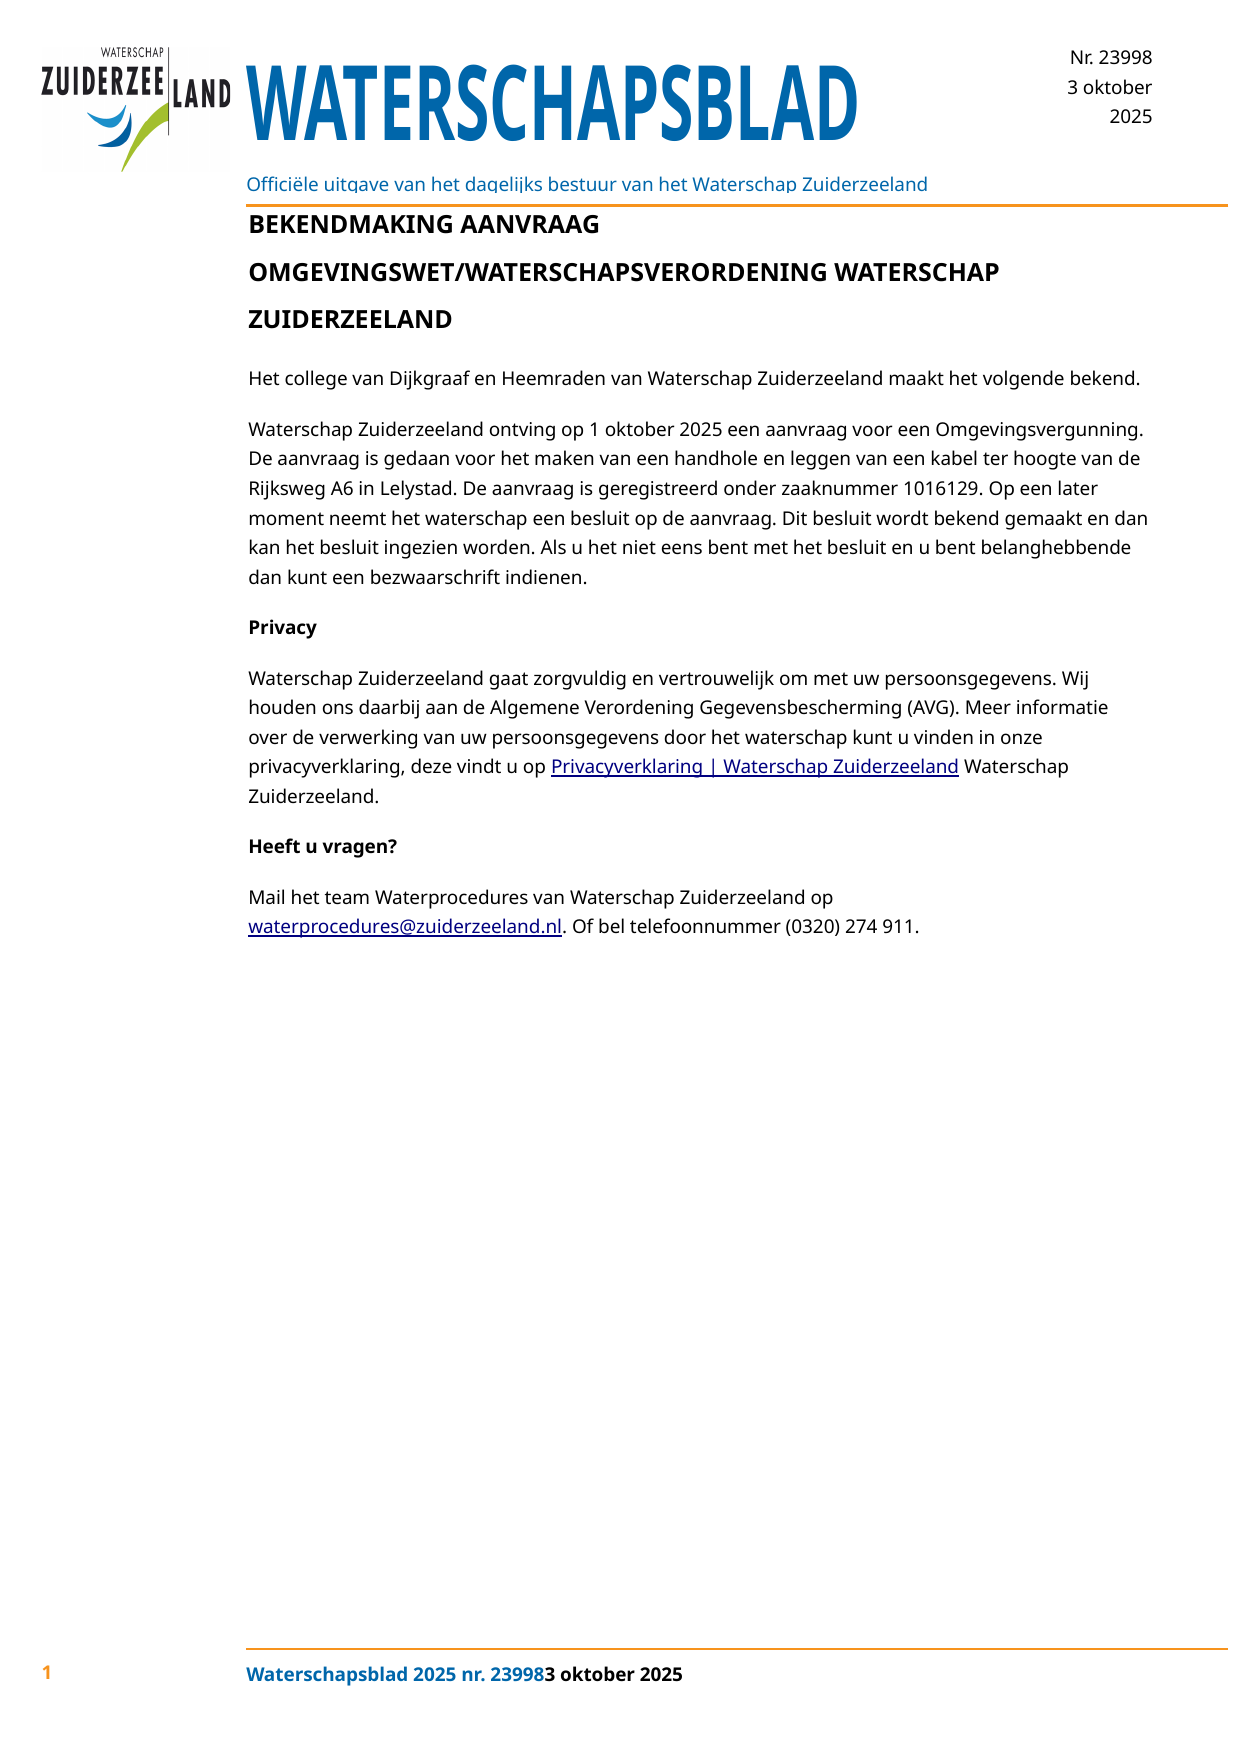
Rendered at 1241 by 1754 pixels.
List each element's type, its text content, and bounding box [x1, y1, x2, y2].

text BEKENDMAKING AANVRAAG OMGEVINGSWET/WATERSCHAPSVERORDENING WATERSCHAP ZUIDERZEELAND [248, 207, 1152, 336]
picture [41, 47, 231, 172]
text Het college van Dijkgraaf en Heemraden van Waterschap Zuiderzeeland maakt het volgende bekend. [248, 366, 1152, 391]
text Privacy [248, 614, 1152, 640]
text Waterschap Zuiderzeeland ontving op 1 oktober 2025 een aanvraag voor een Omgevingsvergunning. De aanvraag is gedaan voor het maken van een handhole en leggen van een kabel ter hoogte van de Rijksweg A6 in Lelystad. De aanvraag is geregistreerd onder zaaknummer 1016129. Op een later moment neemt het waterschap een besluit op de aanvraag. Dit besluit wordt bekend gemaakt en dan kan het besluit ingezien worden. Als u het niet eens bent met het besluit en u bent belanghebbende dan kunt een bezwaarschrift indienen. [248, 416, 1152, 589]
text Heeft u vragen? [248, 833, 1152, 859]
text Waterschap Zuiderzeeland gaat zorgvuldig en vertrouwelijk om met uw persoonsgegevens. Wij houden ons daarbij aan de Algemene Verordening Gegevensbescherming (AVG). Meer informatie over de verwerking van uw persoonsgegevens door het waterschap kunt u vinden in onze privacyverklaring, deze vindt u op Privacyverklaring | Waterschap Zuiderzeeland Waterschap Zuiderzeeland. [248, 665, 1152, 809]
text Mail het team Waterprocedures van Waterschap Zuiderzeeland op waterprocedures@zuiderzeeland.nl. Of bel telefoonnummer (0320) 274 911. [248, 884, 1152, 939]
